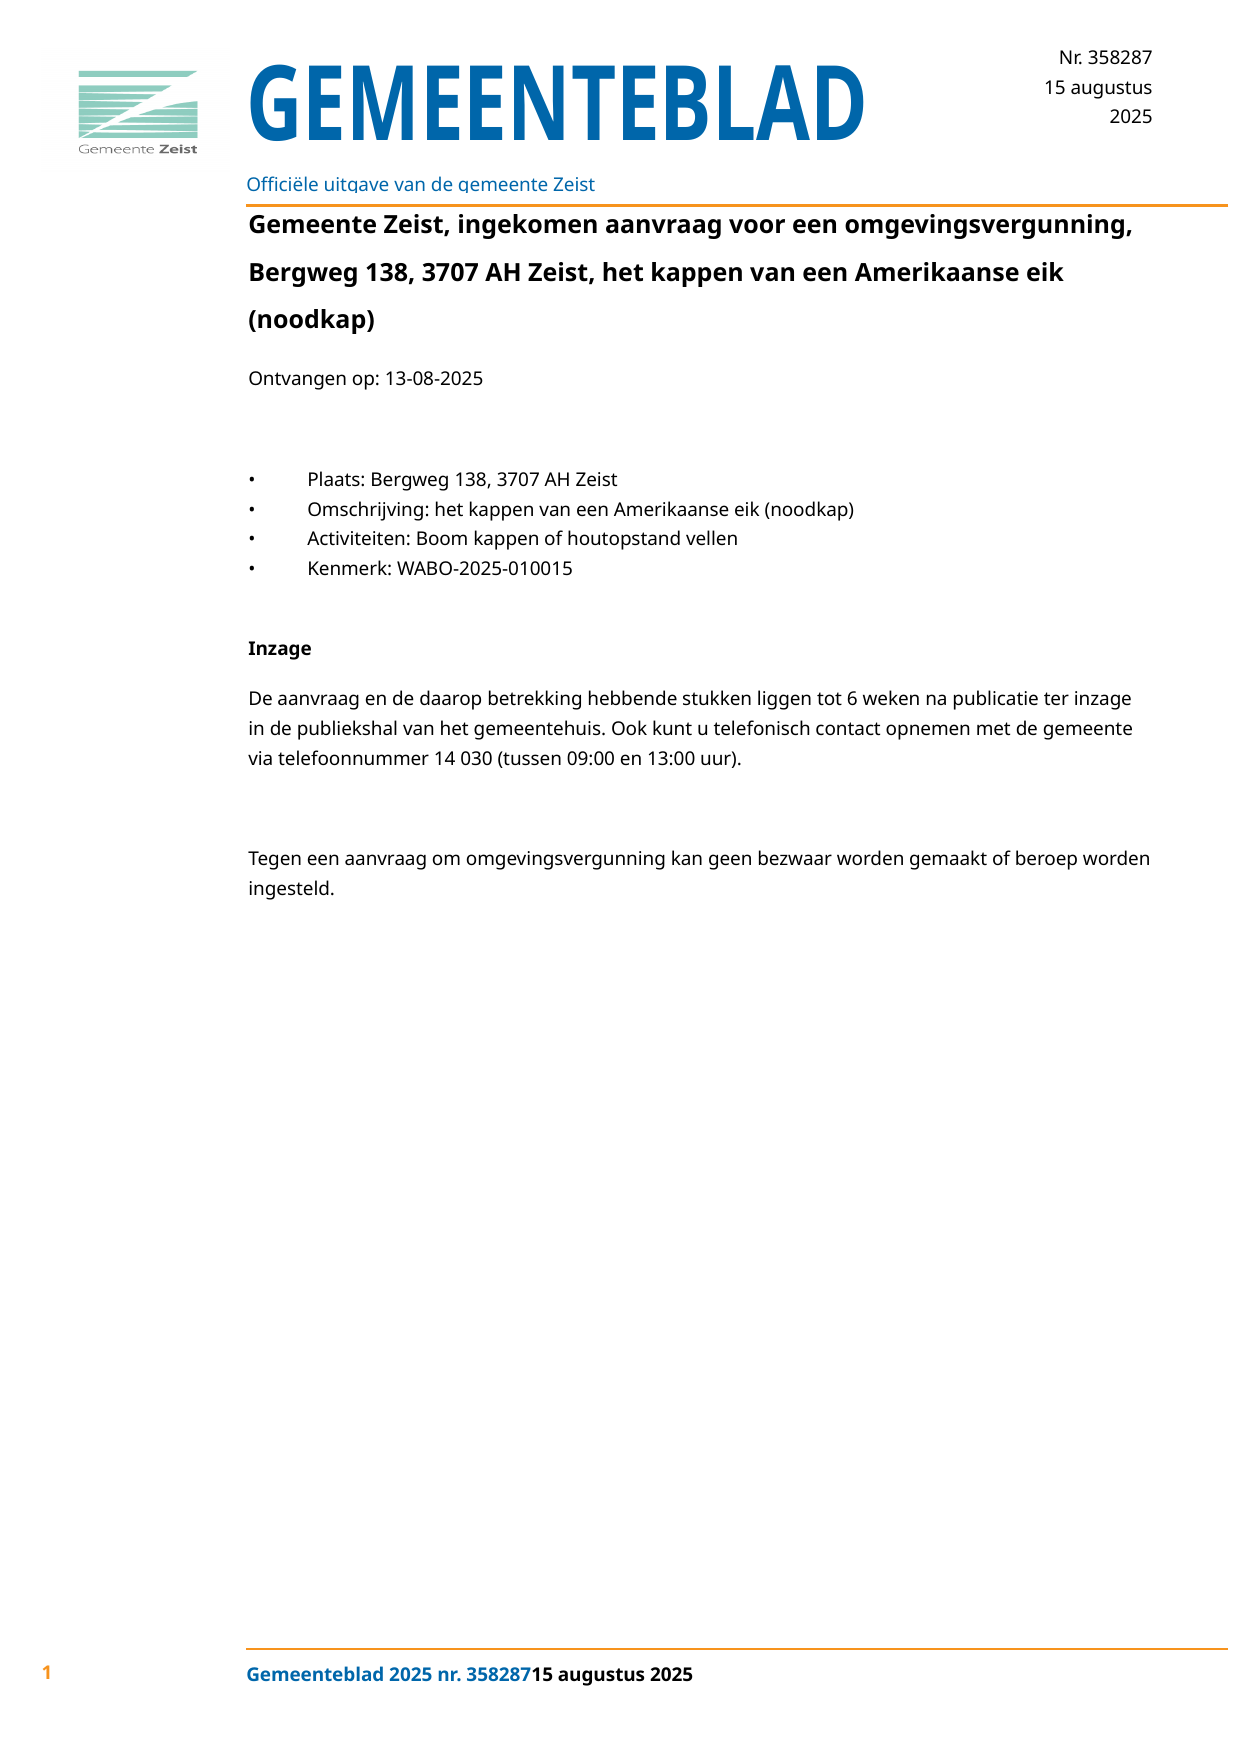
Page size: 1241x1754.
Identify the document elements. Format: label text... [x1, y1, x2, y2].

text Tegen een aanvraag om omgevingsvergunning kan geen bezwaar worden gemaakt of beroep worden ingesteld. [248, 846, 1152, 901]
text De aanvraag en de daarop betrekking hebbende stukken liggen tot 6 weken na publicatie ter inzage in de publiekshal van het gemeentehuis. Ook kunt u telefonisch contact opnemen met de gemeente via telefoonnummer 14 030 (tussen 09:00 en 13:00 uur). [248, 686, 1152, 770]
list Kenmerk: WABO-2025-010015 [248, 555, 1152, 581]
text Inzage [248, 635, 1152, 661]
list Plaats: Bergweg 138, 3707 AH Zeist [248, 466, 1152, 492]
text Gemeente Zeist, ingekomen aanvraag voor een omgevingsvergunning, Bergweg 138, 3707 AH Zeist, het kappen van een Amerikaanse eik (noodkap) [248, 207, 1152, 336]
text Ontvangen op: 13-08-2025 [248, 366, 1152, 391]
list Activiteiten: Boom kappen of houtopstand vellen [248, 526, 1152, 551]
list Omschrijving: het kappen van een Amerikaanse eik (noodkap) [248, 496, 1152, 522]
picture [41, 47, 231, 172]
